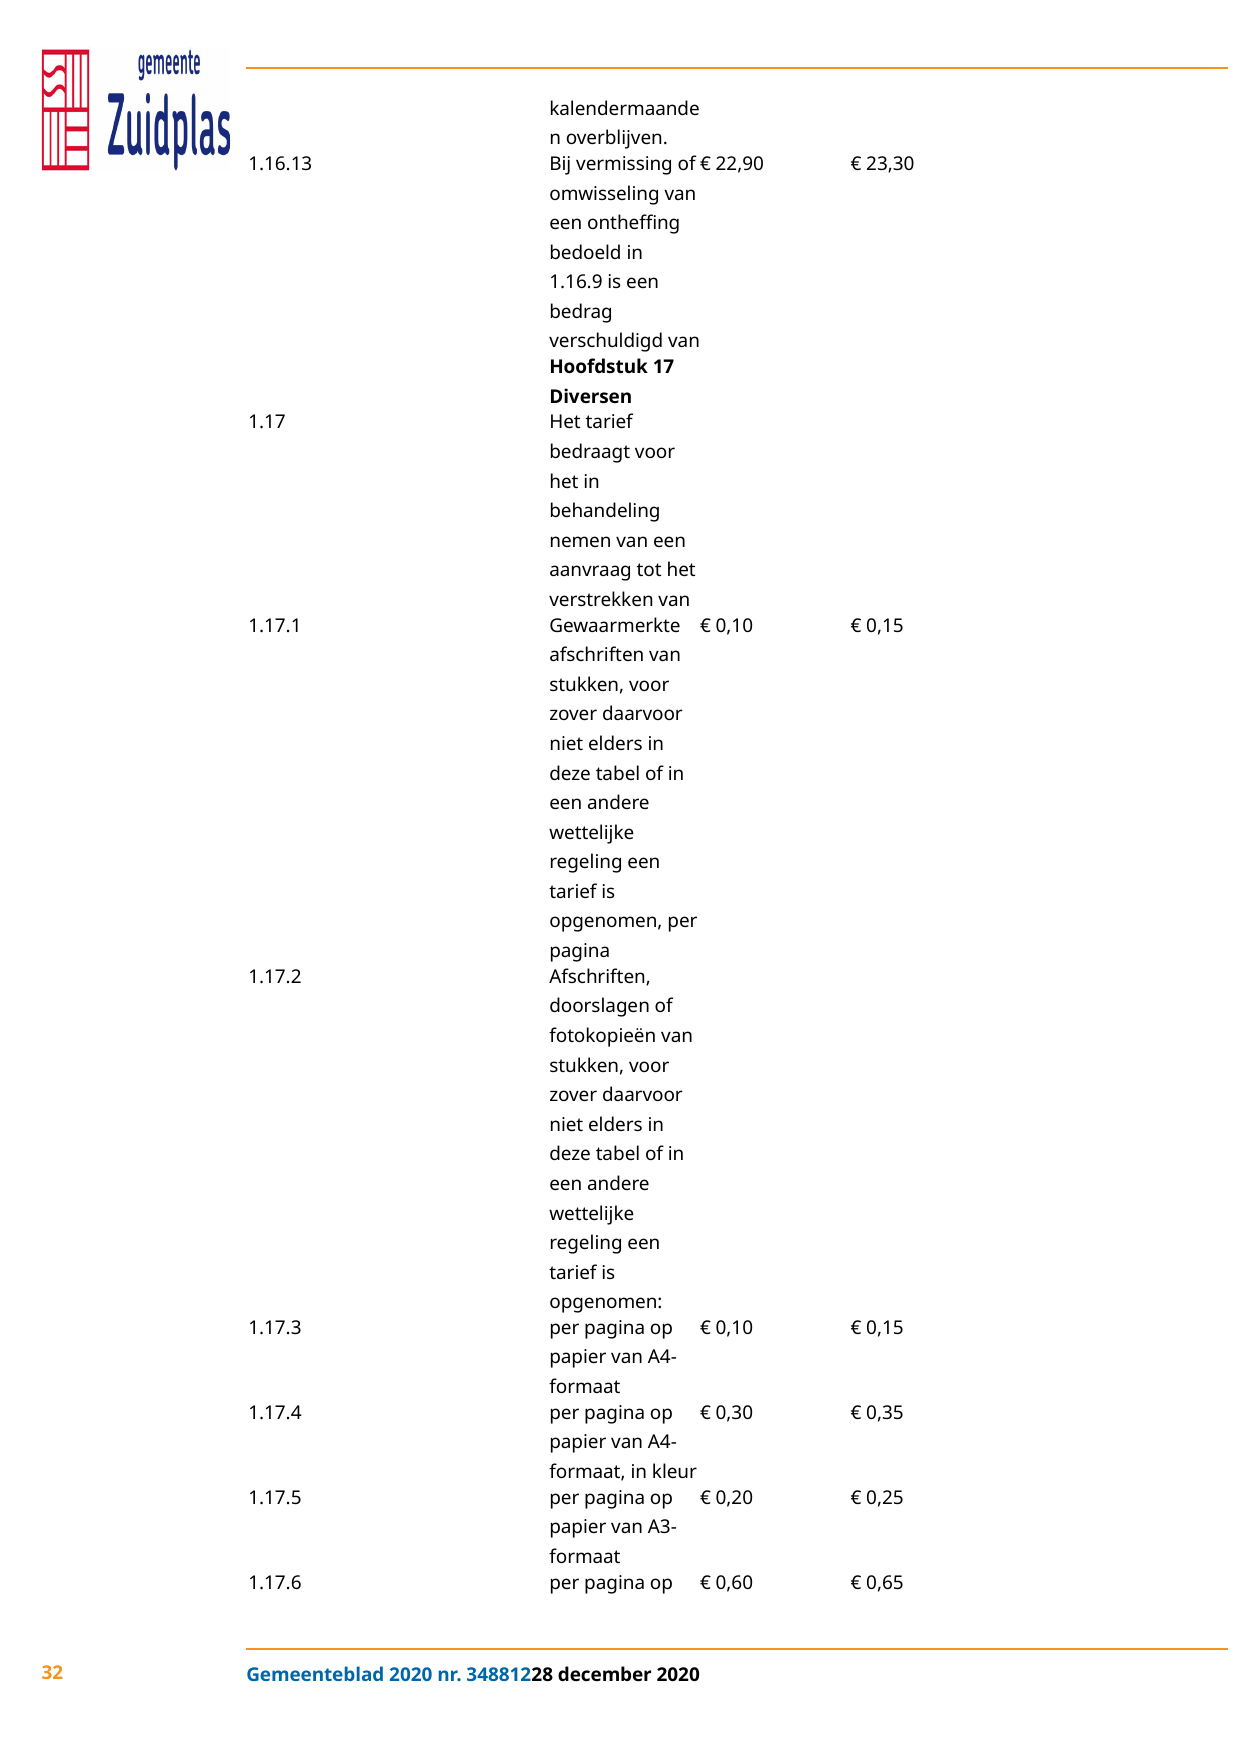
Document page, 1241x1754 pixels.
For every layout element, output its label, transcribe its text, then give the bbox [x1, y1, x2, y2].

table_cell € 0,30 [700, 1399, 850, 1484]
table_cell per pagina op papier van A4-formaat, in kleur [549, 1399, 700, 1484]
table_cell Het tarief bedraagt voor het in behandeling nemen van een aanvraag tot het verstrekken van [549, 409, 700, 612]
table_cell per pagina op [549, 1569, 700, 1594]
table_cell [248, 95, 549, 150]
table_cell kalendermaanden overblijven. [549, 95, 700, 150]
table_cell € 0,65 [850, 1569, 1001, 1594]
table_cell [850, 963, 1001, 1314]
table_cell [700, 353, 850, 409]
table_cell 1.17.3 [248, 1314, 549, 1399]
table_cell € 0,35 [850, 1399, 1001, 1484]
table_cell per pagina op papier van A4-formaat [549, 1314, 700, 1399]
table_cell [850, 95, 1001, 150]
table_cell 1.16.13 [248, 150, 549, 353]
picture [41, 47, 231, 172]
table_cell € 0,15 [850, 1314, 1001, 1399]
table_cell [700, 409, 850, 612]
table_cell 1.17.5 [248, 1484, 549, 1569]
table_cell € 0,25 [850, 1484, 1001, 1569]
table_cell [850, 409, 1001, 612]
table_cell Hoofdstuk 17 Diversen [549, 353, 700, 409]
table_cell per pagina op papier van A3-formaat [549, 1484, 700, 1569]
table_cell 1.17.1 [248, 612, 549, 963]
table_cell € 0,15 [850, 612, 1001, 963]
table_cell Gewaarmerkte afschriften van stukken, voor zover daarvoor niet elders in deze tabel of in een andere wettelijke regeling een tarief is opgenomen, per pagina [549, 612, 700, 963]
table_cell € 22,90 [700, 150, 850, 353]
table_cell 1.17 [248, 409, 549, 612]
table_cell [850, 353, 1001, 409]
table_cell € 0,10 [700, 612, 850, 963]
table_cell € 0,60 [700, 1569, 850, 1594]
table_cell € 0,10 [700, 1314, 850, 1399]
table_cell [700, 95, 850, 150]
table_cell Afschriften, doorslagen of fotokopieën van stukken, voor zover daarvoor niet elders in deze tabel of in een andere wettelijke regeling een tarief is opgenomen: [549, 963, 700, 1314]
table_cell € 23,30 [850, 150, 1001, 353]
table_cell [248, 353, 549, 409]
table_cell 1.17.6 [248, 1569, 549, 1594]
table_cell Bij vermissing of omwisseling van een ontheffing bedoeld in 1.16.9 is een bedrag verschuldigd van [549, 150, 700, 353]
table_cell [700, 963, 850, 1314]
table_cell 1.17.4 [248, 1399, 549, 1484]
table_cell 1.17.2 [248, 963, 549, 1314]
table_cell € 0,20 [700, 1484, 850, 1569]
